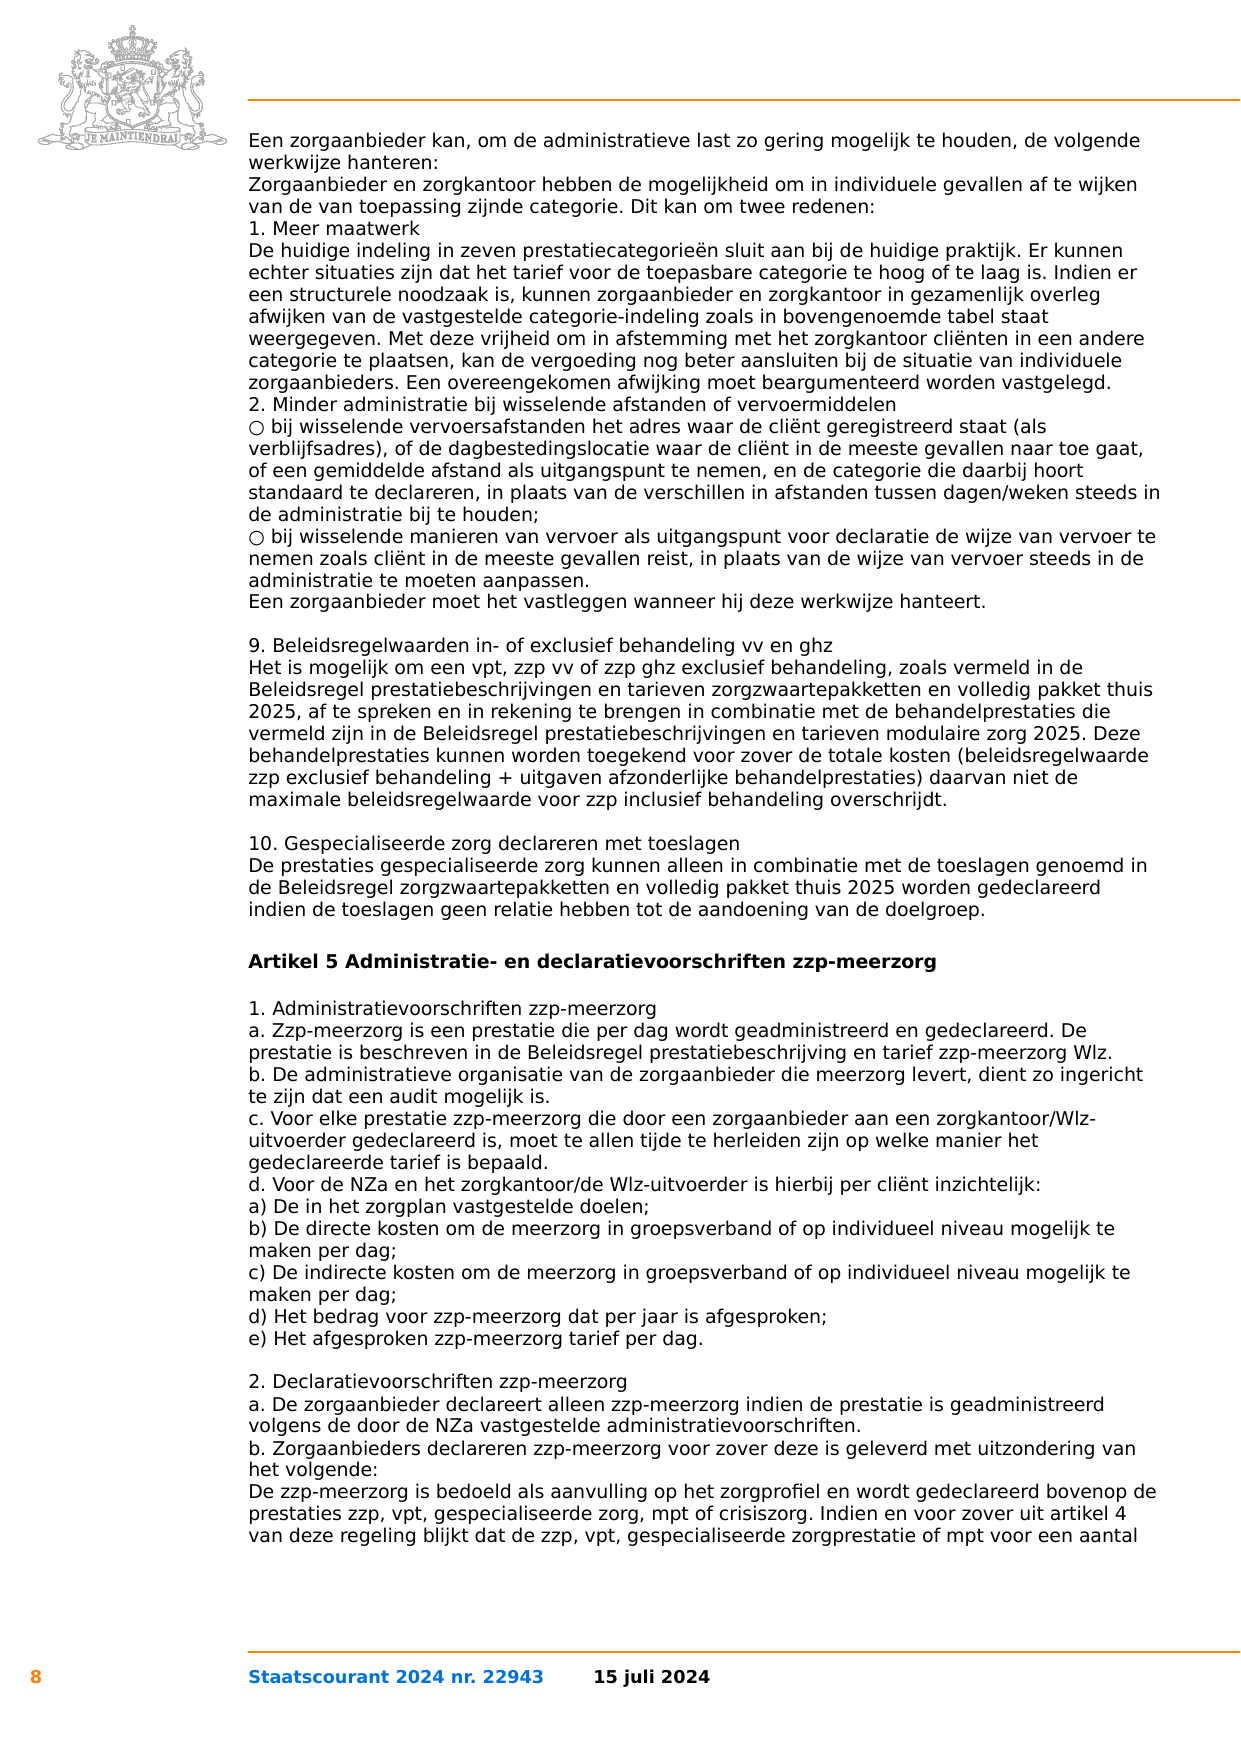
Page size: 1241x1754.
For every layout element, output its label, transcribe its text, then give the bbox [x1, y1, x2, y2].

text d. Voor de NZa en het zorgkantoor/de Wlz-uitvoerder is hierbij per cliënt inzichtelijk: [248, 1174, 1163, 1196]
text b. De administratieve organisatie van de zorgaanbieder die meerzorg levert, dient zo ingericht te zijn dat een audit mogelijk is. [248, 1064, 1163, 1108]
text a. De zorgaanbieder declareert alleen zzp-meerzorg indien de prestatie is geadministreerd volgens de door de NZa vastgestelde administratievoorschriften. [248, 1393, 1163, 1437]
text 9. Beleidsregelwaarden in- of exclusief behandeling vv en ghz [248, 635, 1163, 657]
text Een zorgaanbieder moet het vastleggen wanneer hij deze werkwijze hanteert. [248, 591, 1163, 613]
text c) De indirecte kosten om de meerzorg in groepsverband of op individueel niveau mogelijk te maken per dag; [248, 1262, 1163, 1306]
text Zorgaanbieder en zorgkantoor hebben de mogelijkheid om in individuele gevallen af te wijken van de van toepassing zijnde categorie. Dit kan om twee redenen: [248, 174, 1163, 218]
text b. Zorgaanbieders declareren zzp-meerzorg voor zover deze is geleverd met uitzondering van het volgende: [248, 1437, 1163, 1481]
text e) Het afgesproken zzp-meerzorg tarief per dag. [248, 1328, 1163, 1349]
text c. Voor elke prestatie zzp-meerzorg die door een zorgaanbieder aan een zorgkantoor/Wlz-uitvoerder gedeclareerd is, moet te allen tijde te herleiden zijn op welke manier het gedeclareerde tarief is bepaald. [248, 1108, 1163, 1174]
text Het is mogelijk om een vpt, zzp vv of zzp ghz exclusief behandeling, zoals vermeld in de Beleidsregel prestatiebeschrijvingen en tarieven zorgzwaartepakketten en volledig pakket thuis 2025, af te spreken en in rekening te brengen in combinatie met de behandelprestaties die vermeld zijn in de Beleidsregel prestatiebeschrijvingen en tarieven modulaire zorg 2025. Deze behandelprestaties kunnen worden toegekend voor zover de totale kosten (beleidsregelwaarde zzp exclusief behandeling + uitgaven afzonderlijke behandelprestaties) daarvan niet de maximale beleidsregelwaarde voor zzp inclusief behandeling overschrijdt. [248, 657, 1163, 811]
text ○ bij wisselende manieren van vervoer als uitgangspunt voor declaratie de wijze van vervoer te nemen zoals cliënt in de meeste gevallen reist, in plaats van de wijze van vervoer steeds in de administratie te moeten aanpassen. [248, 526, 1163, 591]
text 2. Minder administratie bij wisselende afstanden of vervoermiddelen [248, 394, 1163, 416]
text b) De directe kosten om de meerzorg in groepsverband of op individueel niveau mogelijk te maken per dag; [248, 1218, 1163, 1262]
text a) De in het zorgplan vastgestelde doelen; [248, 1196, 1163, 1218]
text De prestaties gespecialiseerde zorg kunnen alleen in combinatie met de toeslagen genoemd in de Beleidsregel zorgzwaartepakketten en volledig pakket thuis 2025 worden gedeclareerd indien de toeslagen geen relatie hebben tot de aandoening van de doelgroep. [248, 855, 1163, 921]
text 1. Administratievoorschriften zzp-meerzorg [248, 998, 1163, 1020]
text De huidige indeling in zeven prestatiecategorieën sluit aan bij de huidige praktijk. Er kunnen echter situaties zijn dat het tarief voor de toepasbare categorie te hoog of te laag is. Indien er een structurele noodzaak is, kunnen zorgaanbieder en zorgkantoor in gezamenlijk overleg afwijken van de vastgestelde categorie-indeling zoals in bovengenoemde tabel staat weergegeven. Met deze vrijheid om in afstemming met het zorgkantoor cliënten in een andere categorie te plaatsen, kan de vergoeding nog beter aansluiten bij de situatie van individuele zorgaanbieders. Een overeengekomen afwijking moet beargumenteerd worden vastgelegd. [248, 240, 1163, 394]
text ○ bij wisselende vervoersafstanden het adres waar de cliënt geregistreerd staat (als verblijfsadres), of de dagbestedingslocatie waar de cliënt in de meeste gevallen naar toe gaat, of een gemiddelde afstand als uitgangspunt te nemen, en de categorie die daarbij hoort standaard te declareren, in plaats van de verschillen in afstanden tussen dagen/weken steeds in de administratie bij te houden; [248, 416, 1163, 526]
picture [38, 25, 227, 150]
text Een zorgaanbieder kan, om de administratieve last zo gering mogelijk te houden, de volgende werkwijze hanteren: [248, 130, 1163, 174]
text 2. Declaratievoorschriften zzp-meerzorg [248, 1371, 1163, 1393]
text a. Zzp-meerzorg is een prestatie die per dag wordt geadministreerd en gedeclareerd. De prestatie is beschreven in de Beleidsregel prestatiebeschrijving en tarief zzp-meerzorg Wlz. [248, 1020, 1163, 1064]
subtitle Artikel 5 Administratie- en declaratievoorschriften zzp-meerzorg [248, 951, 1163, 973]
text 1. Meer maatwerk [248, 218, 1163, 240]
text 10. Gespecialiseerde zorg declareren met toeslagen [248, 833, 1163, 855]
text De zzp-meerzorg is bedoeld als aanvulling op het zorgprofiel en wordt gedeclareerd bovenop de prestaties zzp, vpt, gespecialiseerde zorg, mpt of crisiszorg. Indien en voor zover uit artikel 4 van deze regeling blijkt dat de zzp, vpt, gespecialiseerde zorgprestatie of mpt voor een aantal [248, 1481, 1163, 1547]
text d) Het bedrag voor zzp-meerzorg dat per jaar is afgesproken; [248, 1306, 1163, 1328]
